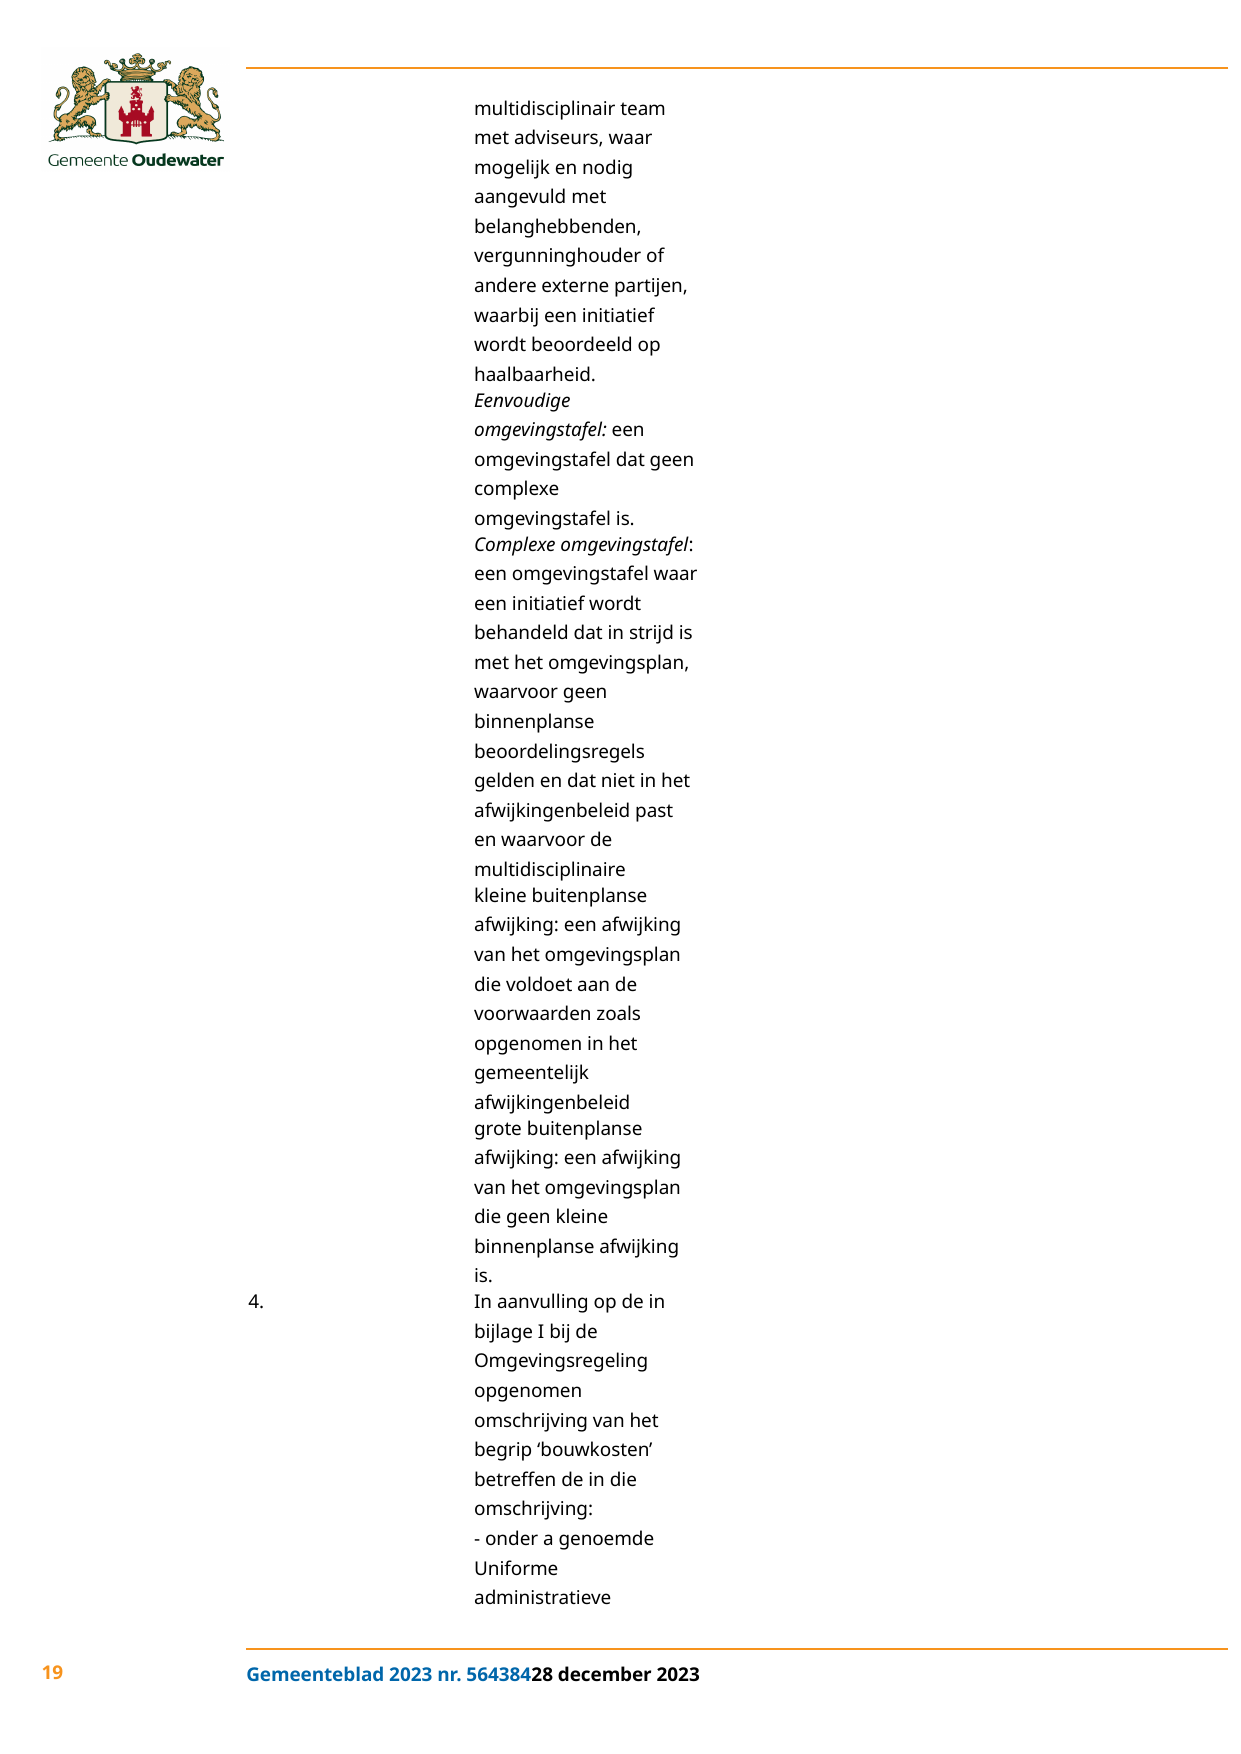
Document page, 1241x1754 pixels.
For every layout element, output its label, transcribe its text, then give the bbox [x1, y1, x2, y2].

table_cell [926, 1289, 1152, 1610]
table_cell [248, 387, 474, 531]
table_cell [700, 531, 926, 882]
table_cell 4. [248, 1289, 474, 1610]
table_cell [926, 882, 1152, 1115]
table_cell [248, 531, 474, 882]
table_cell kleine buitenplanse afwijking: een afwijking van het omgevingsplan die voldoet aan de voorwaarden zoals opgenomen in het gemeentelijk afwijkingenbeleid [474, 882, 700, 1115]
table_cell [700, 882, 926, 1115]
table_cell [700, 387, 926, 531]
table_cell Complexe omgevingstafel: een omgevingstafel waar een initiatief wordt behandeld dat in strijd is met het omgevingsplan, waarvoor geen binnenplanse beoordelingsregels gelden en dat niet in het afwijkingenbeleid past en waarvoor de multidisciplinaire [474, 531, 700, 882]
table_cell [248, 882, 474, 1115]
table_cell [248, 1115, 474, 1288]
table_cell [926, 531, 1152, 882]
table_cell Eenvoudige omgevingstafel: een omgevingstafel dat geen complexe omgevingstafel is. [474, 387, 700, 531]
table_cell [700, 1289, 926, 1610]
picture [41, 47, 231, 172]
table_cell [700, 1115, 926, 1288]
table_cell [926, 1115, 1152, 1288]
table_cell [248, 95, 474, 387]
table_cell [700, 95, 926, 387]
table_cell In aanvulling op de in bijlage I bij de Omgevingsregeling opgenomen omschrijving van het begrip ‘bouwkosten’ betreffen de in die omschrijving: - onder a genoemde Uniforme administratieve [474, 1289, 700, 1610]
table_cell grote buitenplanse afwijking: een afwijking van het omgevingsplan die geen kleine binnenplanse afwijking is. [474, 1115, 700, 1288]
table_cell [926, 95, 1152, 387]
table_cell multidisciplinair team met adviseurs, waar mogelijk en nodig aangevuld met belanghebbenden, vergunninghouder of andere externe partijen, waarbij een initiatief wordt beoordeeld op haalbaarheid. [474, 95, 700, 387]
table_cell [926, 387, 1152, 531]
